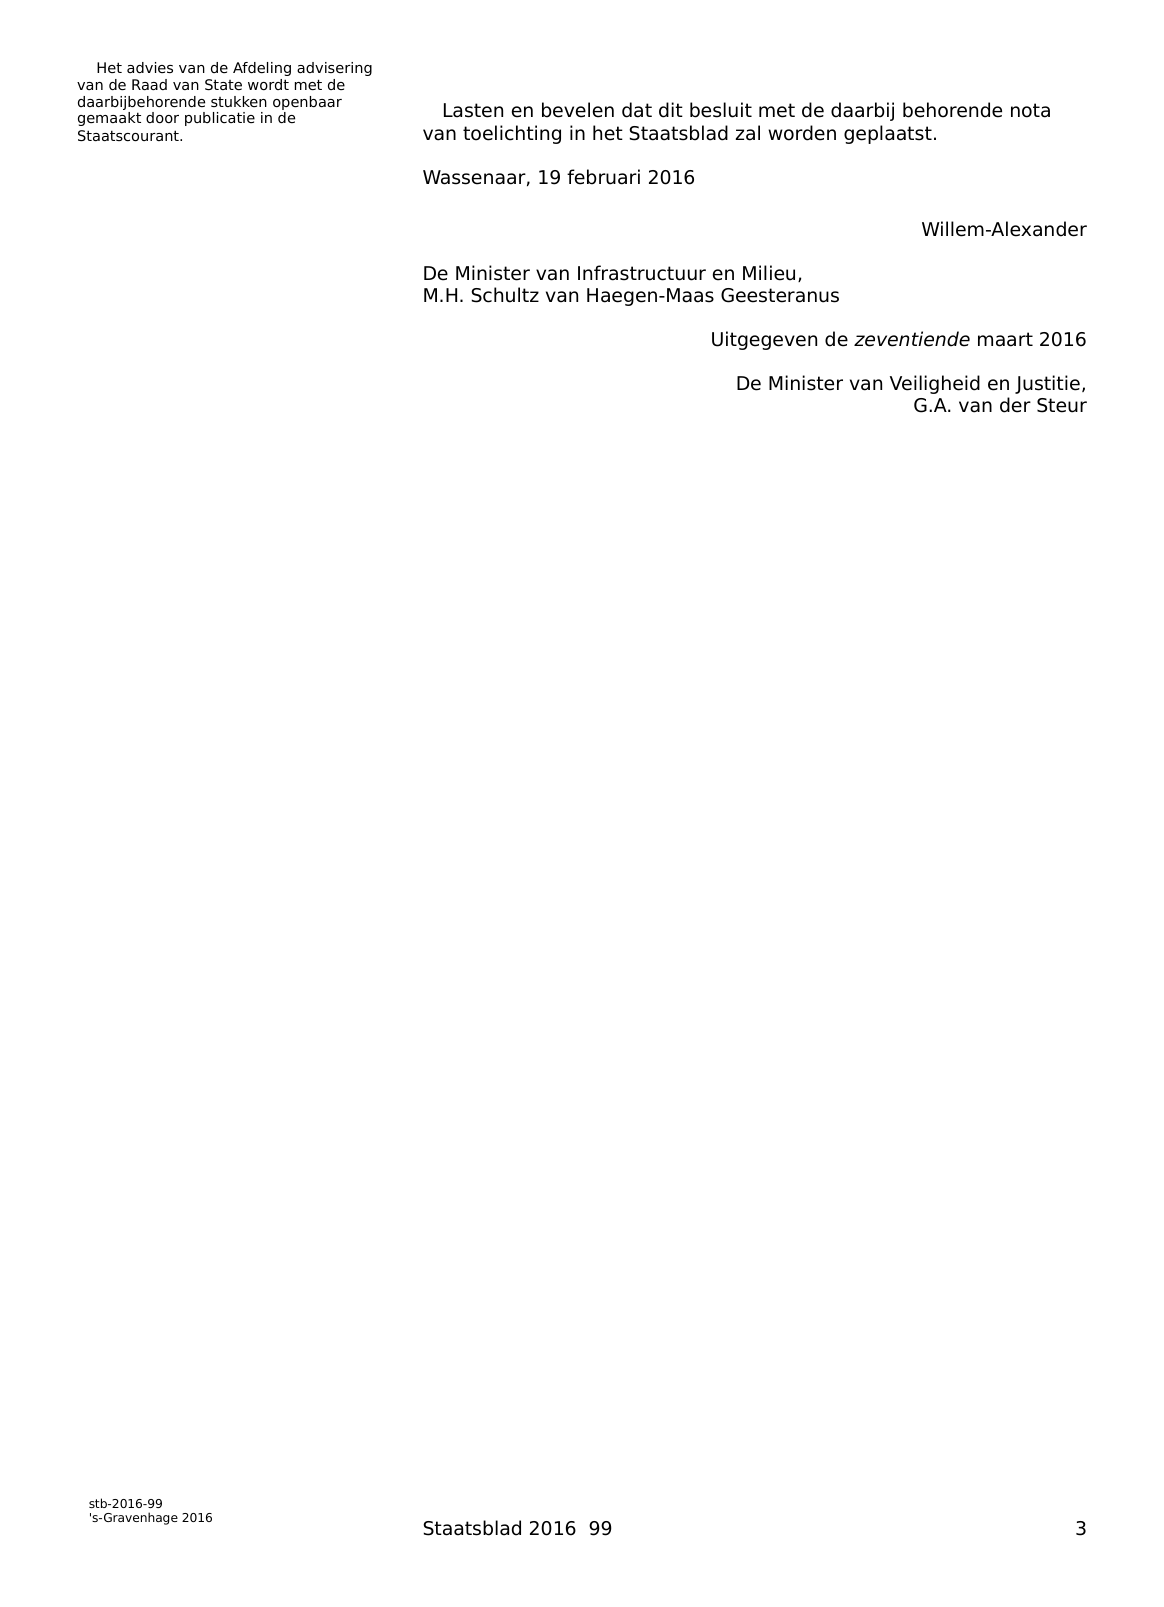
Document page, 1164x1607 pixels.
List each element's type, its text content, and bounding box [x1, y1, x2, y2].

text 's-Gravenhage 2016 [88, 1511, 323, 1525]
text De Minister van Infrastructuur en Milieu, M.H. Schultz van Haegen-Maas Geesteranus [422, 263, 1087, 307]
text Het advies van de Afdeling advisering van de Raad van State wordt met de daarbijbehorende stukken openbaar gemaakt door publicatie in de Staatscourant. [77, 59, 396, 144]
text Lasten en bevelen dat dit besluit met de daarbij behorende nota van toelichting in het Staatsblad zal worden geplaatst. [422, 100, 1087, 144]
text Uitgegeven de zeventiende maart 2016 [422, 329, 1087, 351]
text Wassenaar, 19 februari 2016 [422, 167, 1087, 188]
text stb-2016-99 [88, 1497, 323, 1511]
text De Minister van Veiligheid en Justitie, G.A. van der Steur [422, 373, 1087, 417]
text Willem-Alexander [422, 218, 1087, 241]
